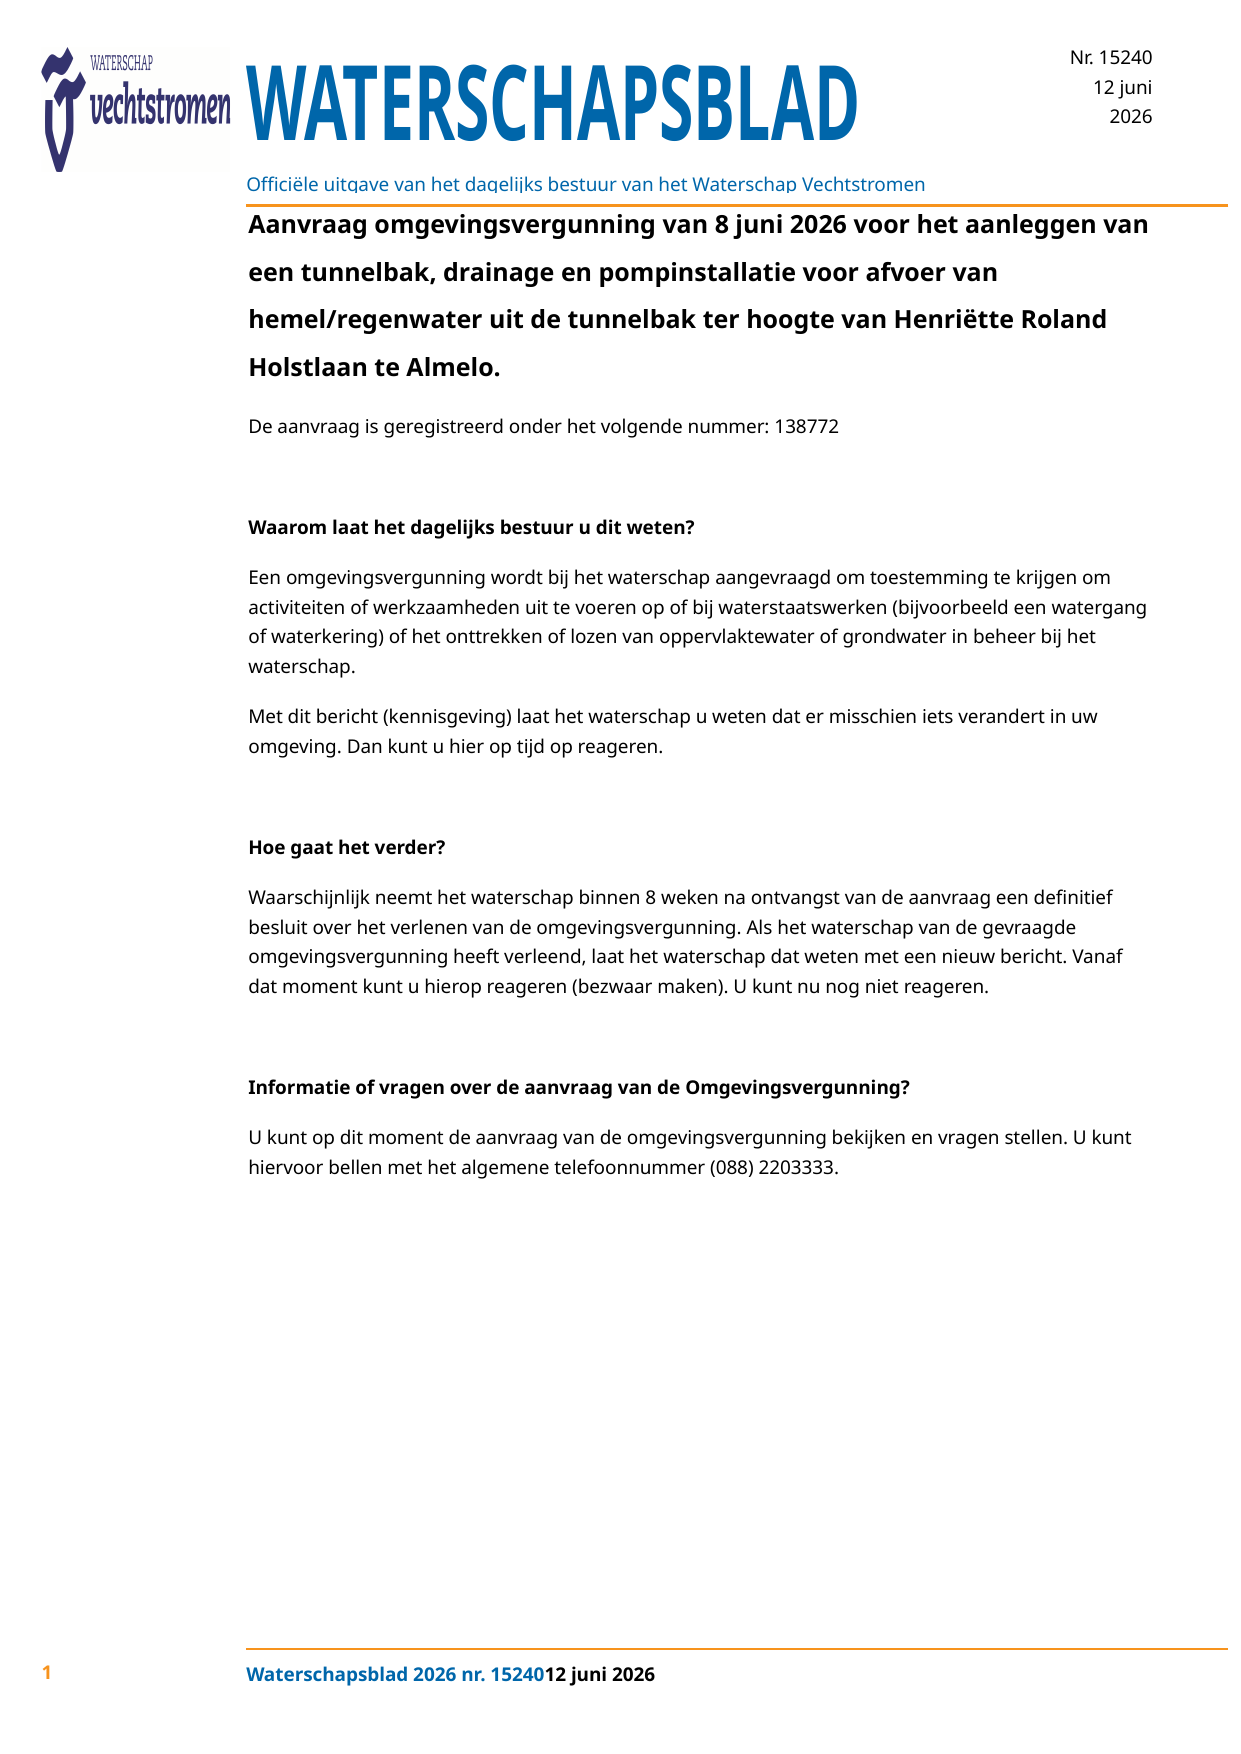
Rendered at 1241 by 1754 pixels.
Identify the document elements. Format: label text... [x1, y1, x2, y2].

text Waarom laat het dagelijks bestuur u dit weten? [248, 514, 1152, 540]
text Een omgevingsvergunning wordt bij het waterschap aangevraagd om toestemming te krijgen om activiteiten of werkzaamheden uit te voeren op of bij waterstaatswerken (bijvoorbeeld een watergang of waterkering) of het onttrekken of lozen van oppervlaktewater of grondwater in beheer bij het waterschap. [248, 564, 1152, 679]
text U kunt op dit moment de aanvraag van de omgevingsvergunning bekijken en vragen stellen. U kunt hiervoor bellen met het algemene telefoonnummer (088) 2203333. [248, 1124, 1152, 1180]
text De aanvraag is geregistreerd onder het volgende nummer: 138772 [248, 413, 1152, 439]
text Informatie of vragen over de aanvraag van de Omgevingsvergunning? [248, 1074, 1152, 1100]
text Waarschijnlijk neemt het waterschap binnen 8 weken na ontvangst van de aanvraag een definitief besluit over het verlenen van de omgevingsvergunning. Als het waterschap van de gevraagde omgevingsvergunning heeft verleend, laat het waterschap dat weten met een nieuw bericht. Vanaf dat moment kunt u hierop reageren (bezwaar maken). U kunt nu nog niet reageren. [248, 884, 1152, 999]
text Aanvraag omgevingsvergunning van 8 juni 2026 voor het aanleggen van een tunnelbak, drainage en pompinstallatie voor afvoer van hemel/regenwater uit de tunnelbak ter hoogte van Henriëtte Roland Holstlaan te Almelo. [248, 207, 1152, 384]
picture [41, 47, 231, 172]
text Hoe gaat het verder? [248, 834, 1152, 860]
text Met dit bericht (kennisgeving) laat het waterschap u weten dat er misschien iets verandert in uw omgeving. Dan kunt u hier op tijd op reageren. [248, 703, 1152, 759]
